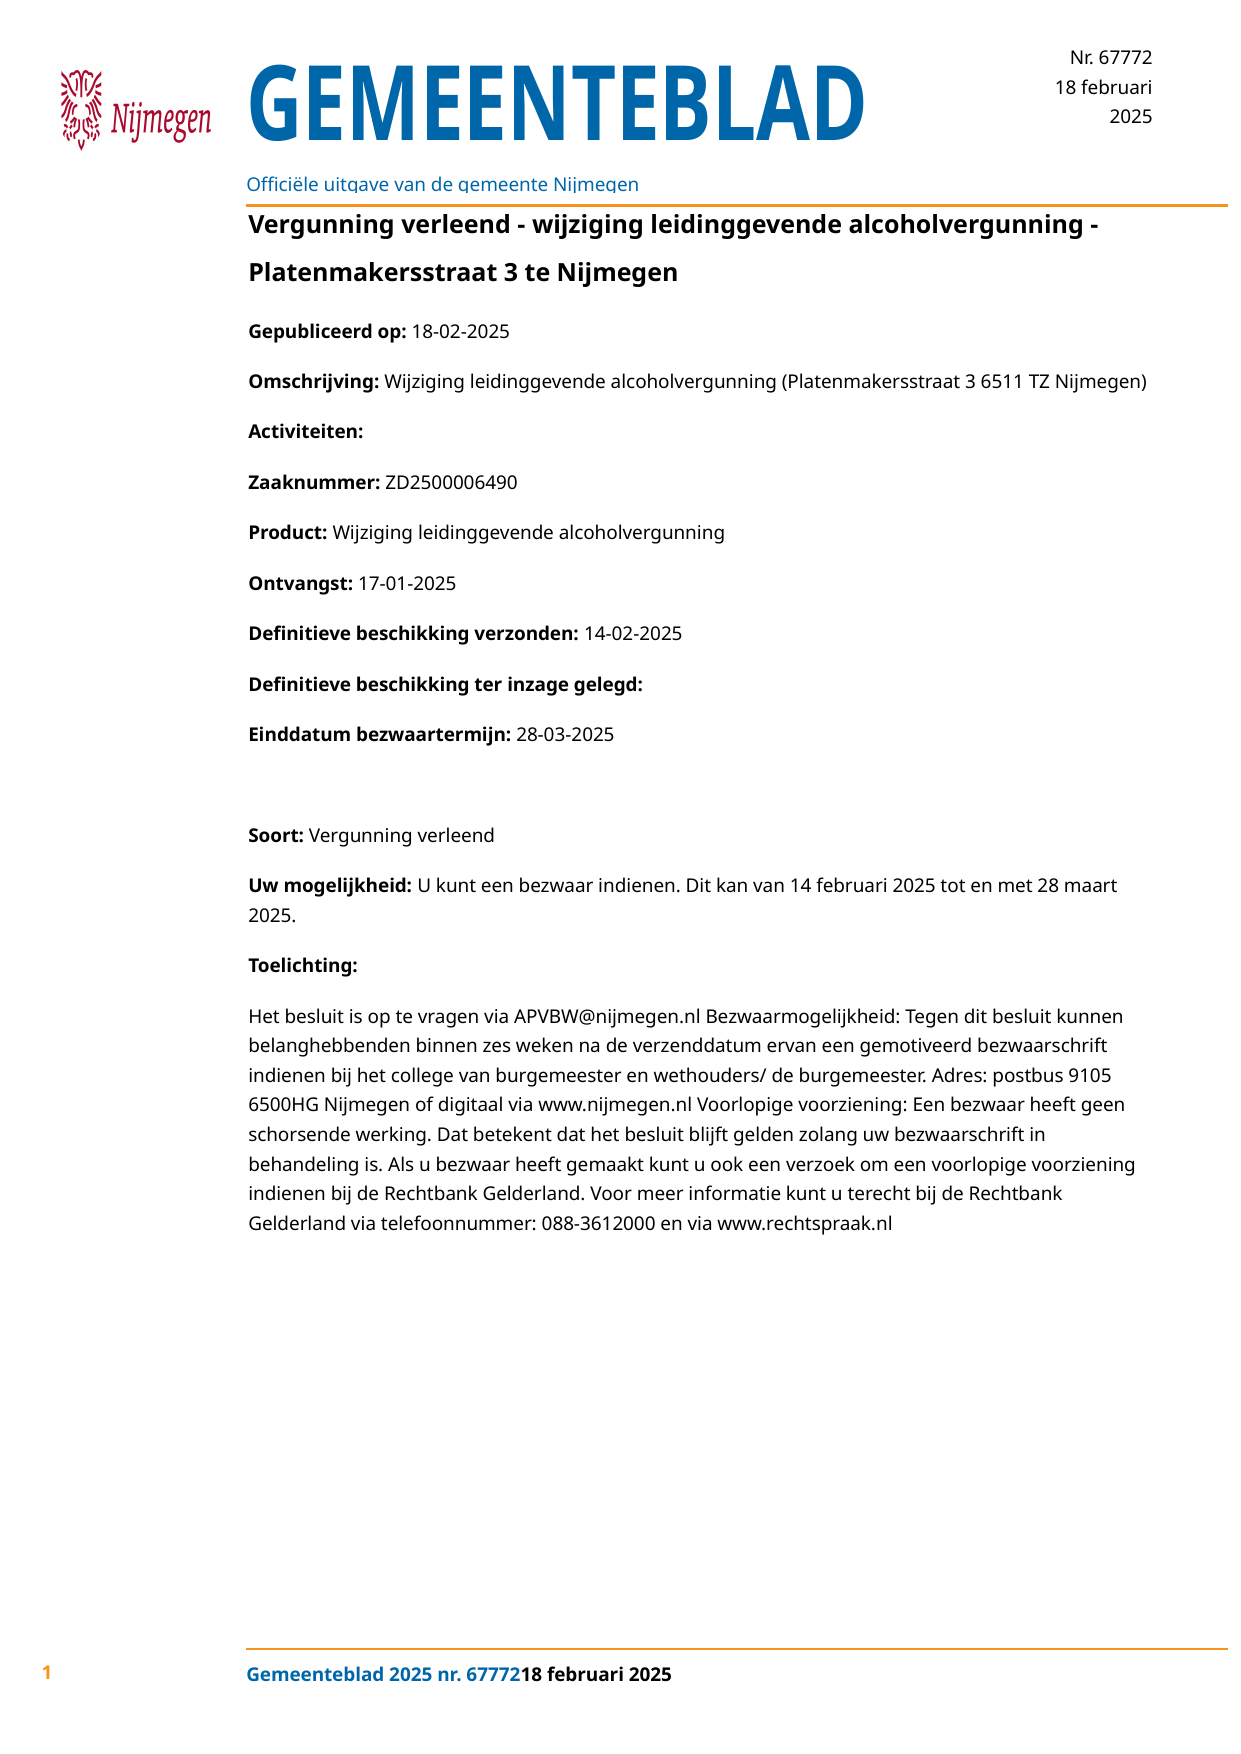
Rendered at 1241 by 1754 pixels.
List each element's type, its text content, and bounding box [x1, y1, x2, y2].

text Gepubliceerd op: 18-02-2025 [248, 318, 1152, 344]
text Zaaknummer: ZD2500006490 [248, 469, 1152, 495]
text Product: Wijziging leidinggevende alcoholvergunning [248, 519, 1152, 545]
text Ontvangst: 17-01-2025 [248, 570, 1152, 596]
text Vergunning verleend - wijziging leidinggevende alcoholvergunning - Platenmakersstraat 3 te Nijmegen [248, 207, 1152, 288]
text Definitieve beschikking verzonden: 14-02-2025 [248, 620, 1152, 646]
text Het besluit is op te vragen via APVBW@nijmegen.nl Bezwaarmogelijkheid: Tegen dit besluit kunnen belanghebbenden binnen zes weken na de verzenddatum ervan een gemotiveerd bezwaarschrift indienen bij het college van burgemeester en wethouders/ de burgemeester. Adres: postbus 9105 6500HG Nijmegen of digitaal via www.nijmegen.nl Voorlopige voorziening: Een bezwaar heeft geen schorsende werking. Dat betekent dat het besluit blijft gelden zolang uw bezwaarschrift in behandeling is. Als u bezwaar heeft gemaakt kunt u ook een verzoek om een voorlopige voorziening indienen bij de Rechtbank Gelderland. Voor meer informatie kunt u terecht bij de Rechtbank Gelderland via telefoonnummer: 088-3612000 en via www.rechtspraak.nl [248, 1003, 1152, 1236]
text Uw mogelijkheid: U kunt een bezwaar indienen. Dit kan van 14 februari 2025 tot en met 28 maart 2025. [248, 872, 1152, 928]
text Soort: Vergunning verleend [248, 822, 1152, 848]
text Einddatum bezwaartermijn: 28-03-2025 [248, 721, 1152, 747]
text Omschrijving: Wijziging leidinggevende alcoholvergunning (Platenmakersstraat 3 6511 TZ Nijmegen) [248, 368, 1152, 394]
picture [41, 47, 231, 172]
text Activiteiten: [248, 419, 1152, 444]
text Definitieve beschikking ter inzage gelegd: [248, 671, 1152, 697]
text Toelichting: [248, 952, 1152, 978]
